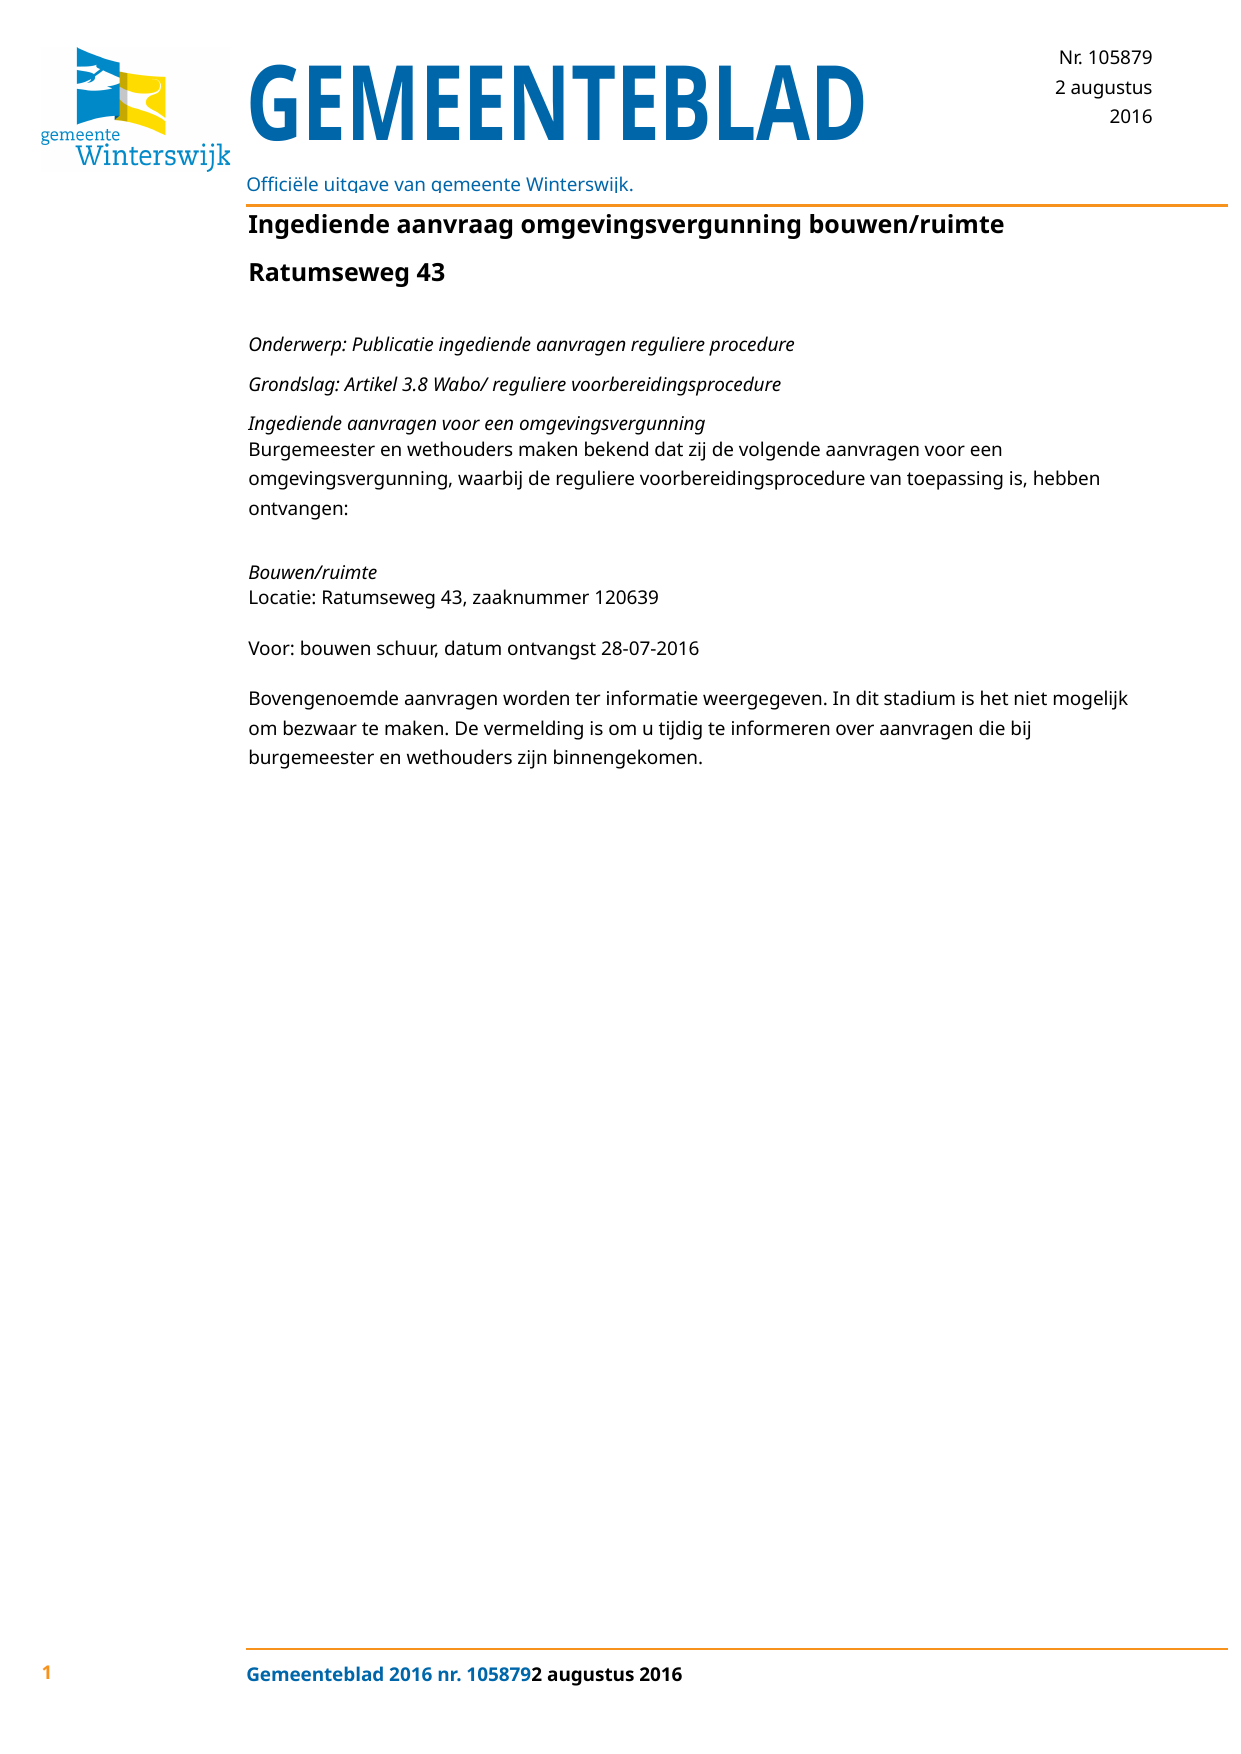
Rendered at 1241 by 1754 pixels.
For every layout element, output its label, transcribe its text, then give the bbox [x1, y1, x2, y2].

picture [225, 153, 231, 162]
text Bouwen/ruimte [248, 559, 1152, 584]
text Voor: bouwen schuur, datum ontvangst 28-07-2016 [248, 635, 1152, 661]
text Burgemeester en wethouders maken bekend dat zij de volgende aanvragen voor een omgevingsvergunning, waarbij de reguliere voorbereidingsprocedure van toepassing is, hebben ontvangen: [248, 436, 1152, 521]
text Onderwerp: Publicatie ingediende aanvragen reguliere procedure [248, 331, 1152, 357]
text Ingediende aanvraag omgevingsvergunning bouwen/ruimte Ratumseweg 43 [248, 207, 1152, 288]
text Ingediende aanvragen voor een omgevingsvergunning [248, 410, 1152, 436]
text Locatie: Ratumseweg 43, zaaknummer 120639 [248, 584, 1152, 610]
picture [41, 47, 231, 172]
text Bovengenoemde aanvragen worden ter informatie weergegeven. In dit stadium is het niet mogelijk om bezwaar te maken. De vermelding is om u tijdig te informeren over aanvragen die bij burgemeester en wethouders zijn binnengekomen. [248, 685, 1152, 770]
text Grondslag: Artikel 3.8 Wabo/ reguliere voorbereidingsprocedure [248, 371, 1152, 396]
